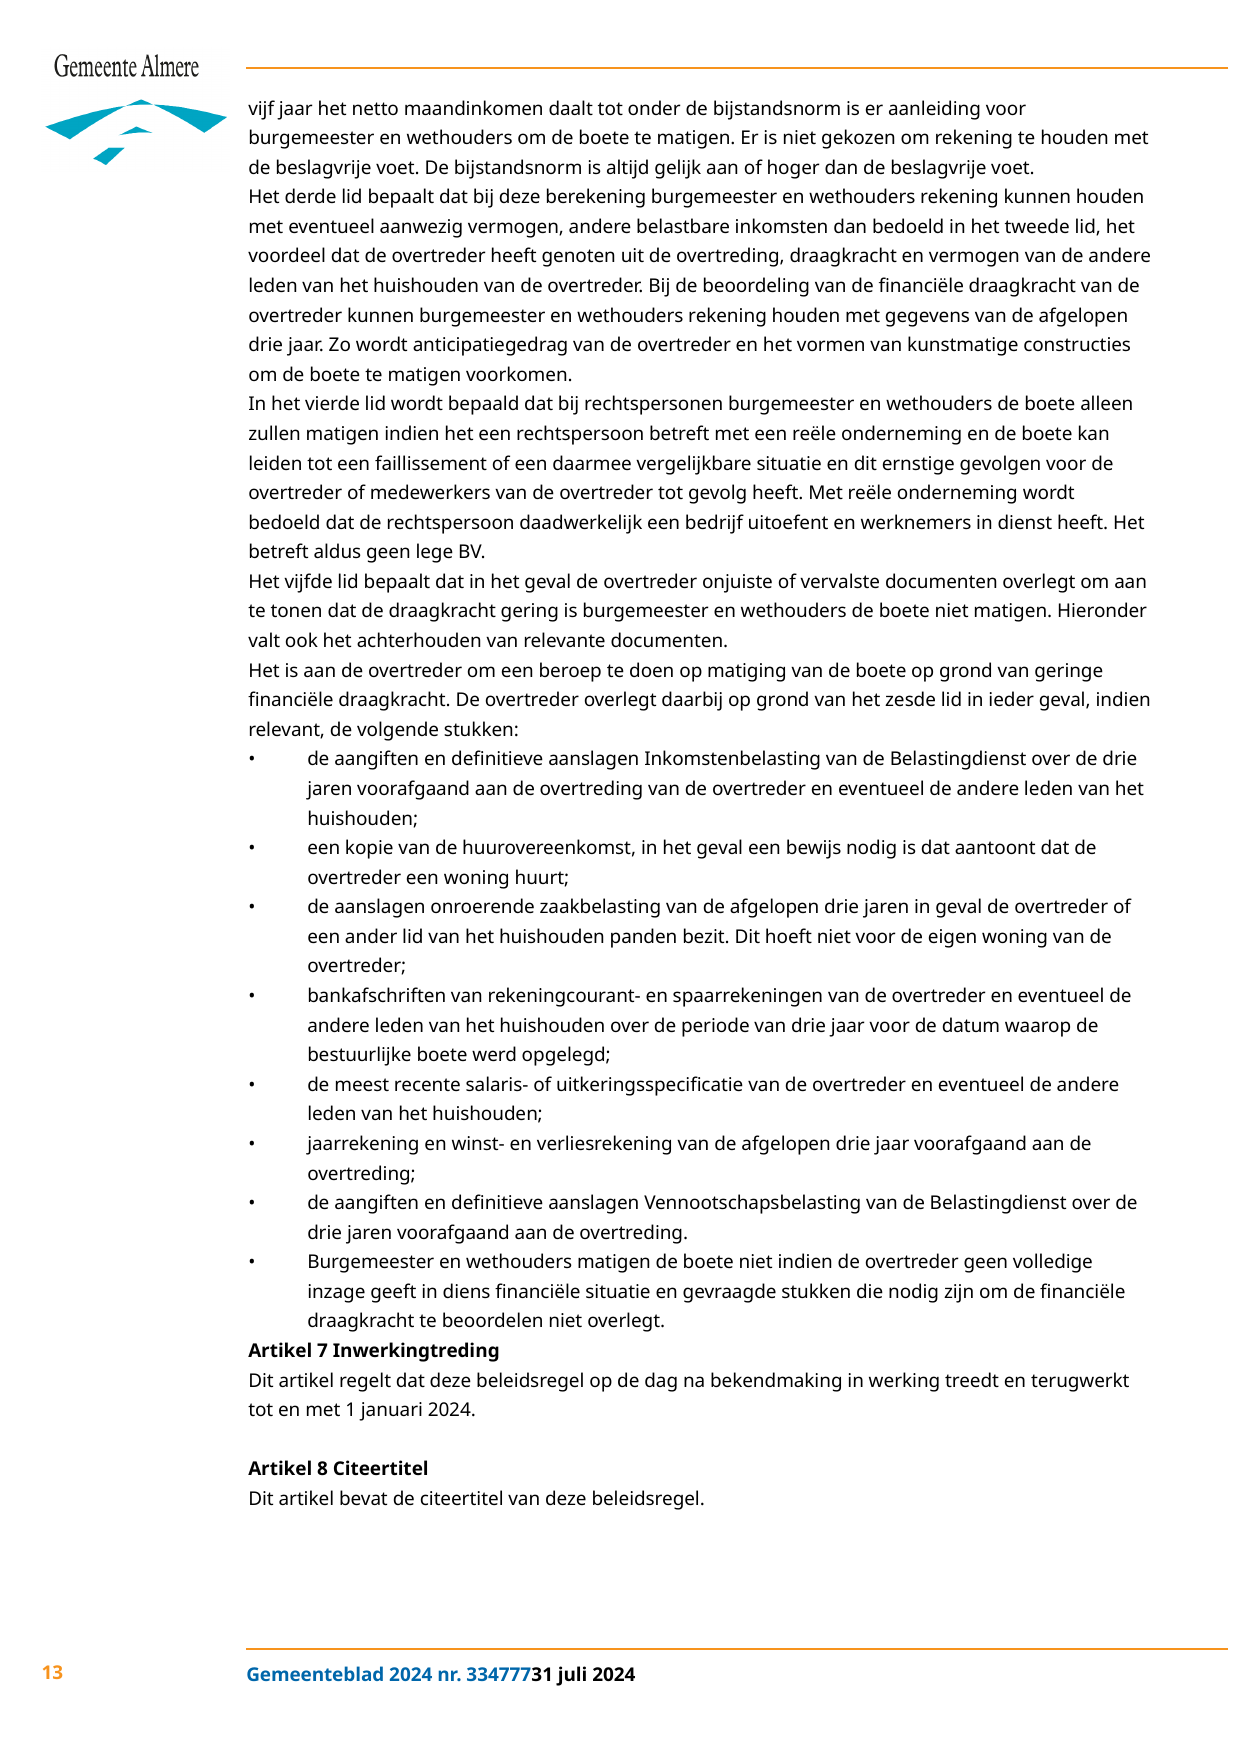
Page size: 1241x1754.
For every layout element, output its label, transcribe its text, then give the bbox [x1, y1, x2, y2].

picture [41, 47, 231, 172]
list de aanslagen onroerende zaakbelasting van de afgelopen drie jaren in geval de overtreder of een ander lid van het huishouden panden bezit. Dit hoeft niet voor de eigen woning van de overtreder; [248, 893, 1152, 978]
list bankafschriften van rekeningcourant- en spaarrekeningen van de overtreder en eventueel de andere leden van het huishouden over de periode van drie jaar voor de datum waarop de bestuurlijke boete werd opgelegd; [248, 982, 1152, 1067]
text Dit artikel bevat de citeertitel van deze beleidsregel. [248, 1485, 1152, 1511]
text Artikel 7 Inwerkingtreding [248, 1337, 1152, 1363]
list een kopie van de huurovereenkomst, in het geval een bewijs nodig is dat aantoont dat de overtreder een woning huurt; [248, 834, 1152, 890]
text Artikel 8 Citeertitel [248, 1456, 1152, 1481]
text Dit artikel regelt dat deze beleidsregel op de dag na bekendmaking in werking treedt en terugwerkt tot en met 1 januari 2024. [248, 1367, 1152, 1422]
list de meest recente salaris- of uitkeringsspecificatie van de overtreder en eventueel de andere leden van het huishouden; [248, 1071, 1152, 1126]
text Het vijfde lid bepaalt dat in het geval de overtreder onjuiste of vervalste documenten overlegt om aan te tonen dat de draagkracht gering is burgemeester en wethouders de boete niet matigen. Hieronder valt ook het achterhouden van relevante documenten. [248, 568, 1152, 653]
list de aangiften en definitieve aanslagen Vennootschapsbelasting van de Belastingdienst over de drie jaren voorafgaand aan de overtreding. [248, 1189, 1152, 1245]
list de aangiften en definitieve aanslagen Inkomstenbelasting van de Belastingdienst over de drie jaren voorafgaand aan de overtreding van de overtreder en eventueel de andere leden van het huishouden; [248, 746, 1152, 831]
text In het vierde lid wordt bepaald dat bij rechtspersonen burgemeester en wethouders de boete alleen zullen matigen indien het een rechtspersoon betreft met een reële onderneming en de boete kan leiden tot een faillissement of een daarmee vergelijkbare situatie en dit ernstige gevolgen voor de overtreder of medewerkers van de overtreder tot gevolg heeft. Met reële onderneming wordt bedoeld dat de rechtspersoon daadwerkelijk een bedrijf uitoefent en werknemers in dienst heeft. Het betreft aldus geen lege BV. [248, 391, 1152, 564]
text vijf jaar het netto maandinkomen daalt tot onder de bijstandsnorm is er aanleiding voor burgemeester en wethouders om de boete te matigen. Er is niet gekozen om rekening te houden met de beslagvrije voet. De bijstandsnorm is altijd gelijk aan of hoger dan de beslagvrije voet. [248, 95, 1152, 180]
text Het derde lid bepaalt dat bij deze berekening burgemeester en wethouders rekening kunnen houden met eventueel aanwezig vermogen, andere belastbare inkomsten dan bedoeld in het tweede lid, het voordeel dat de overtreder heeft genoten uit de overtreding, draagkracht en vermogen van de andere leden van het huishouden van de overtreder. Bij de beoordeling van de financiële draagkracht van de overtreder kunnen burgemeester en wethouders rekening houden met gegevens van de afgelopen drie jaar. Zo wordt anticipatiegedrag van de overtreder en het vormen van kunstmatige constructies om de boete te matigen voorkomen. [248, 183, 1152, 387]
list Burgemeester en wethouders matigen de boete niet indien de overtreder geen volledige inzage geeft in diens financiële situatie en gevraagde stukken die nodig zijn om de financiële draagkracht te beoordelen niet overlegt. [248, 1248, 1152, 1333]
list jaarrekening en winst- en verliesrekening van de afgelopen drie jaar voorafgaand aan de overtreding; [248, 1130, 1152, 1186]
text Het is aan de overtreder om een beroep te doen op matiging van de boete op grond van geringe financiële draagkracht. De overtreder overlegt daarbij op grond van het zesde lid in ieder geval, indien relevant, de volgende stukken: [248, 657, 1152, 742]
